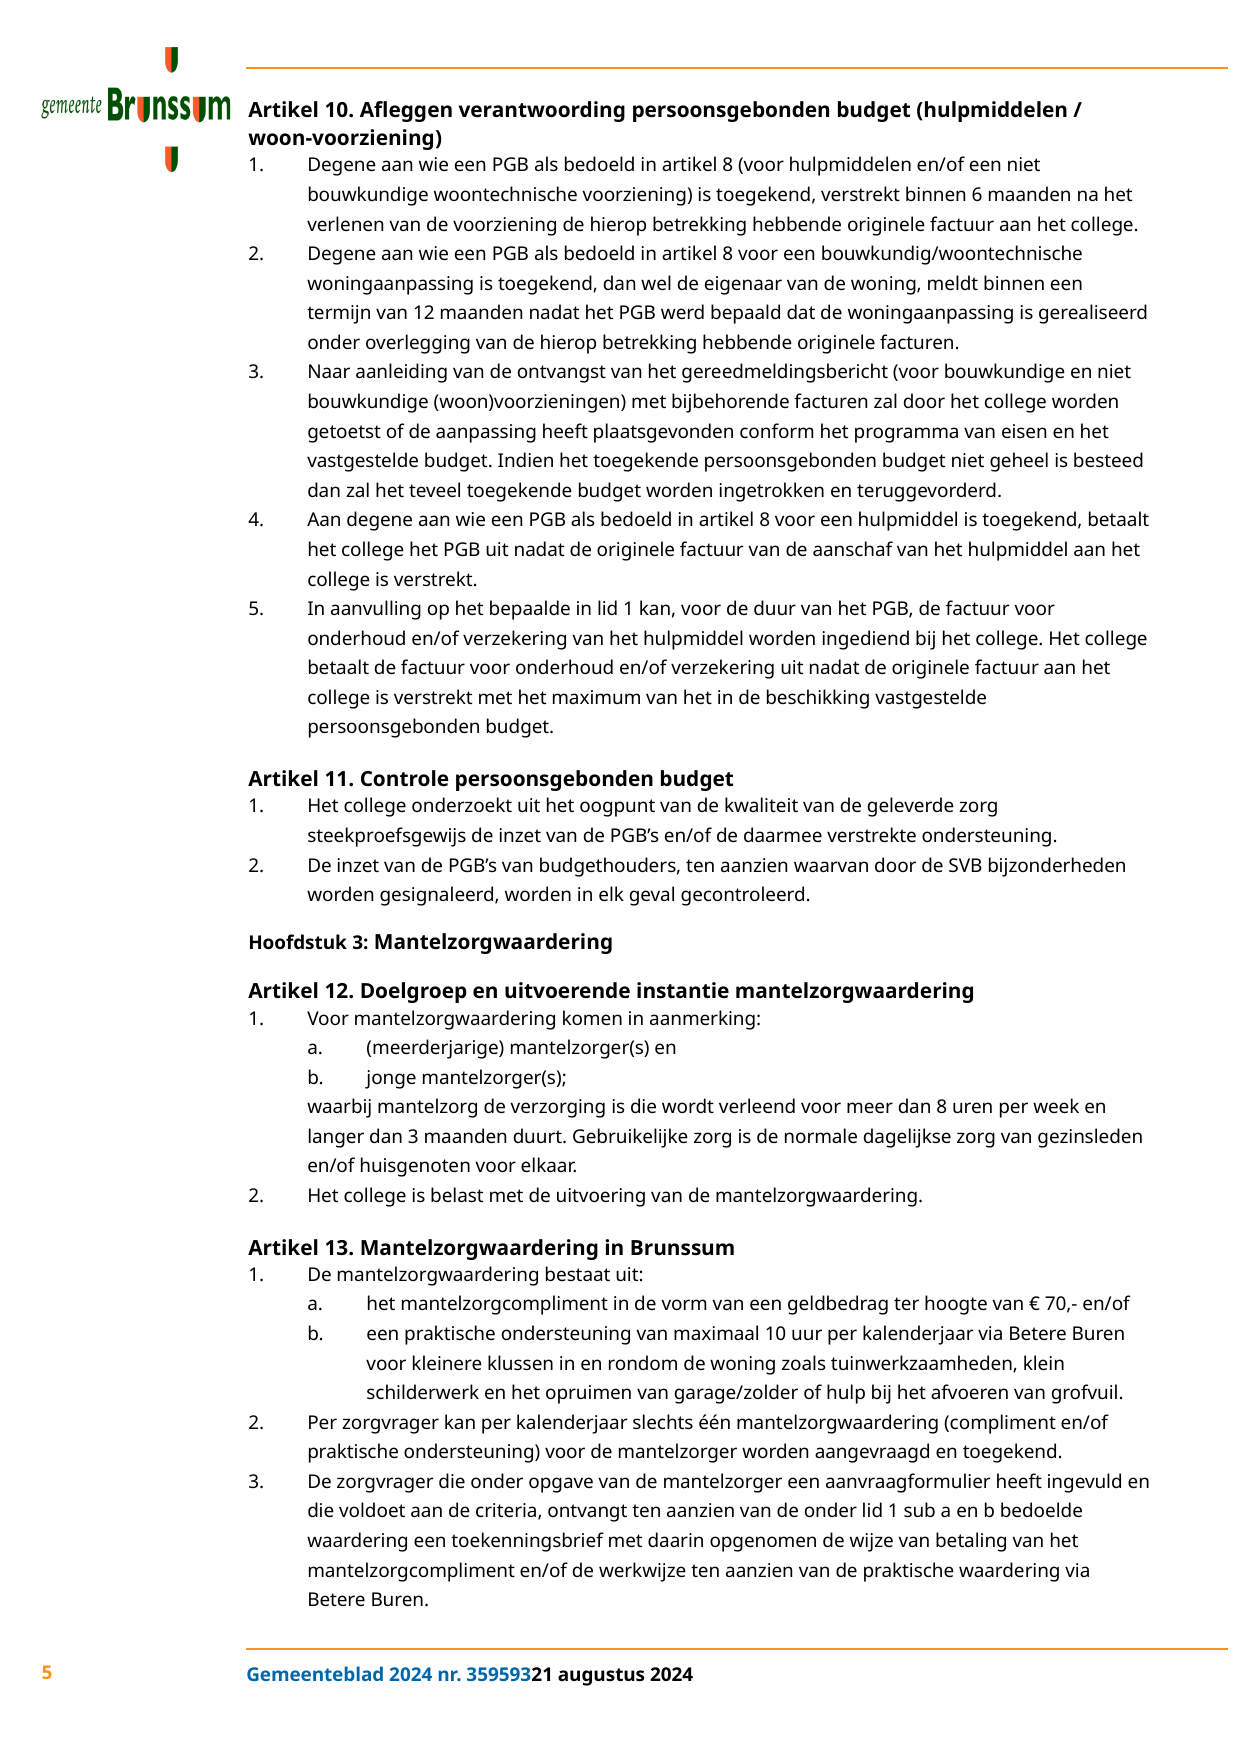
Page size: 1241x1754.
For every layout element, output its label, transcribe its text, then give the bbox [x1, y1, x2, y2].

list Aan degene aan wie een PGB als bedoeld in artikel 8 voor een hulpmiddel is toegekend, betaalt het college het PGB uit nadat de originele factuur van de aanschaf van het hulpmiddel aan het college is verstrekt. [248, 507, 1152, 592]
list Degene aan wie een PGB als bedoeld in artikel 8 voor een bouwkundig/woontechnische woningaanpassing is toegekend, dan wel de eigenaar van de woning, meldt binnen een termijn van 12 maanden nadat het PGB werd bepaald dat de woningaanpassing is gerealiseerd onder overlegging van de hierop betrekking hebbende originele facturen. [248, 240, 1152, 355]
text Artikel 11. Controle persoonsgebonden budget [248, 764, 1152, 793]
text Artikel 13. Mantelzorgwaardering in Brunssum [248, 1233, 1152, 1261]
list waarbij mantelzorg de verzorging is die wordt verleend voor meer dan 8 uren per week en langer dan 3 maanden duurt. Gebruikelijke zorg is de normale dagelijkse zorg van gezinsleden en/of huisgenoten voor elkaar. [248, 1093, 1152, 1178]
list Naar aanleiding van de ontvangst van het gereedmeldingsbericht (voor bouwkundige en niet bouwkundige (woon)voorzieningen) met bijbehorende facturen zal door het college worden getoetst of de aanpassing heeft plaatsgevonden conform het programma van eisen en het vastgestelde budget. Indien het toegekende persoonsgebonden budget niet geheel is besteed dan zal het teveel toegekende budget worden ingetrokken en teruggevorderd. [248, 359, 1152, 503]
list In aanvulling op het bepaalde in lid 1 kan, voor de duur van het PGB, de factuur voor onderhoud en/of verzekering van het hulpmiddel worden ingediend bij het college. Het college betaalt de factuur voor onderhoud en/of verzekering uit nadat de originele factuur aan het college is verstrekt met het maximum van het in de beschikking vastgestelde persoonsgebonden budget. [248, 595, 1152, 739]
list De mantelzorgwaardering bestaat uit: [248, 1261, 1152, 1287]
text Artikel 10. Afleggen verantwoording persoonsgebonden budget (hulpmiddelen / woon-voorziening) [248, 95, 1152, 152]
list het mantelzorgcompliment in de vorm van een geldbedrag ter hoogte van € 70,- en/of [307, 1291, 1152, 1316]
list De zorgvrager die onder opgave van de mantelzorger een aanvraagformulier heeft ingevuld en die voldoet aan de criteria, ontvangt ten aanzien van de onder lid 1 sub a en b bedoelde waardering een toekenningsbrief met daarin opgenomen de wijze van betaling van het mantelzorgcompliment en/of de werkwijze ten aanzien van de praktische waardering via Betere Buren. [248, 1468, 1152, 1612]
list De inzet van de PGB’s van budgethouders, ten aanzien waarvan door de SVB bijzonderheden worden gesignaleerd, worden in elk geval gecontroleerd. [248, 852, 1152, 907]
list Degene aan wie een PGB als bedoeld in artikel 8 (voor hulpmiddelen en/of een niet bouwkundige woontechnische voorziening) is toegekend, verstrekt binnen 6 maanden na het verlenen van de voorziening de hierop betrekking hebbende originele factuur aan het college. [248, 152, 1152, 237]
list Het college onderzoekt uit het oogpunt van de kwaliteit van de geleverde zorg steekproefsgewijs de inzet van de PGB’s en/of de daarmee verstrekte ondersteuning. [248, 793, 1152, 848]
list Voor mantelzorgwaardering komen in aanmerking: [248, 1005, 1152, 1030]
list (meerderjarige) mantelzorger(s) en [307, 1034, 1152, 1060]
list jonge mantelzorger(s); [307, 1064, 1152, 1089]
picture [41, 47, 231, 172]
list Per zorgvrager kan per kalenderjaar slechts één mantelzorgwaardering (compliment en/of praktische ondersteuning) voor de mantelzorger worden aangevraagd en toegekend. [248, 1409, 1152, 1464]
text Hoofdstuk 3: Mantelzorgwaardering [248, 927, 1152, 955]
list Het college is belast met de uitvoering van de mantelzorgwaardering. [248, 1182, 1152, 1208]
text Artikel 12. Doelgroep en uitvoerende instantie mantelzorgwaardering [248, 976, 1152, 1005]
list een praktische ondersteuning van maximaal 10 uur per kalenderjaar via Betere Buren voor kleinere klussen in en rondom de woning zoals tuinwerkzaamheden, klein schilderwerk en het opruimen van garage/zolder of hulp bij het afvoeren van grofvuil. [307, 1320, 1152, 1405]
